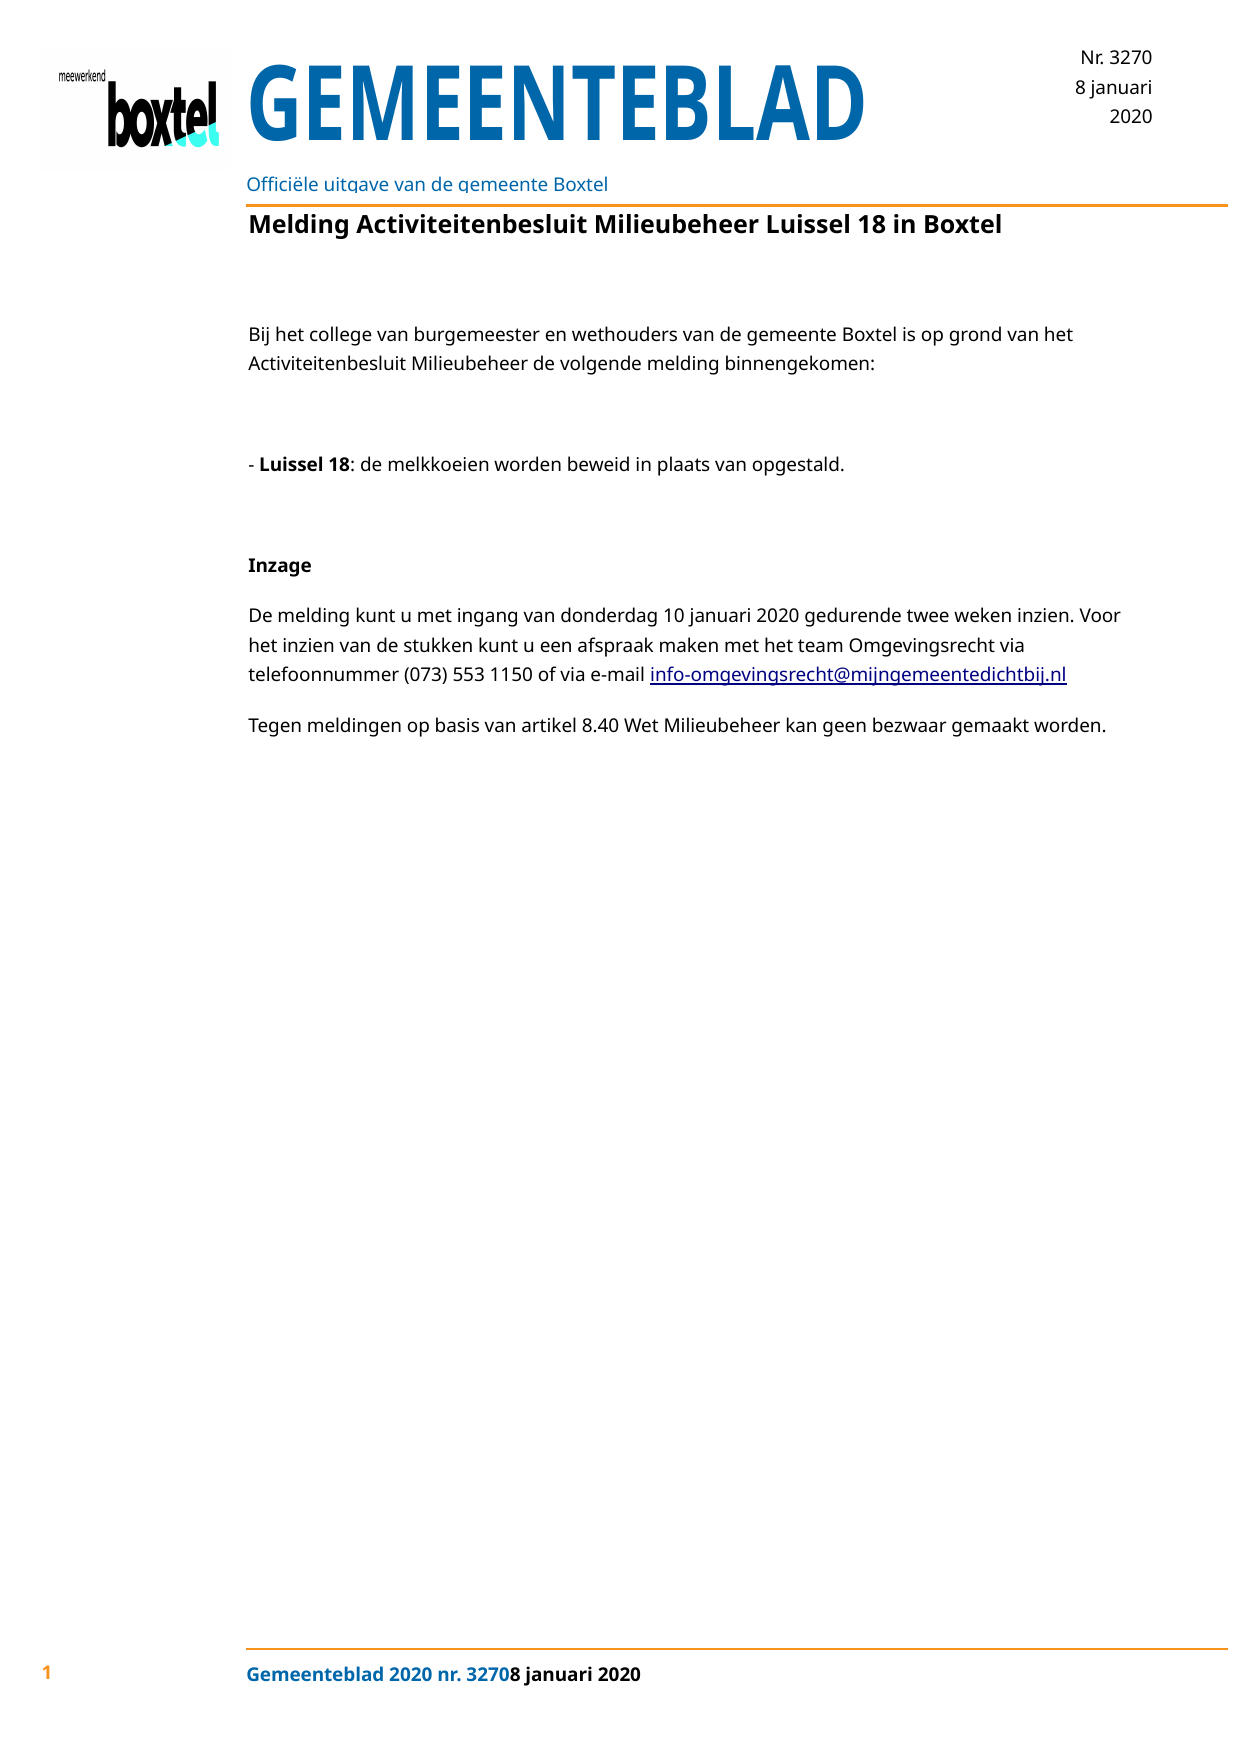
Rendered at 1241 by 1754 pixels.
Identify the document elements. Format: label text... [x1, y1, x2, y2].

text Inzage [248, 552, 1152, 578]
text Tegen meldingen op basis van artikel 8.40 Wet Milieubeheer kan geen bezwaar gemaakt worden. [248, 712, 1152, 738]
text - Luissel 18: de melkkoeien worden beweid in plaats van opgestald. [248, 451, 1152, 477]
picture [41, 47, 231, 172]
text De melding kunt u met ingang van donderdag 10 januari 2020 gedurende twee weken inzien. Voor het inzien van de stukken kunt u een afspraak maken met het team Omgevingsrecht via telefoonnummer (073) 553 1150 of via e-mail info-omgevingsrecht@mijngemeentedichtbij.nl [248, 602, 1152, 687]
text Bij het college van burgemeester en wethouders van de gemeente Boxtel is op grond van het Activiteitenbesluit Milieubeheer de volgende melding binnengekomen: [248, 321, 1152, 376]
text Melding Activiteitenbesluit Milieubeheer Luissel 18 in Boxtel [248, 207, 1152, 241]
